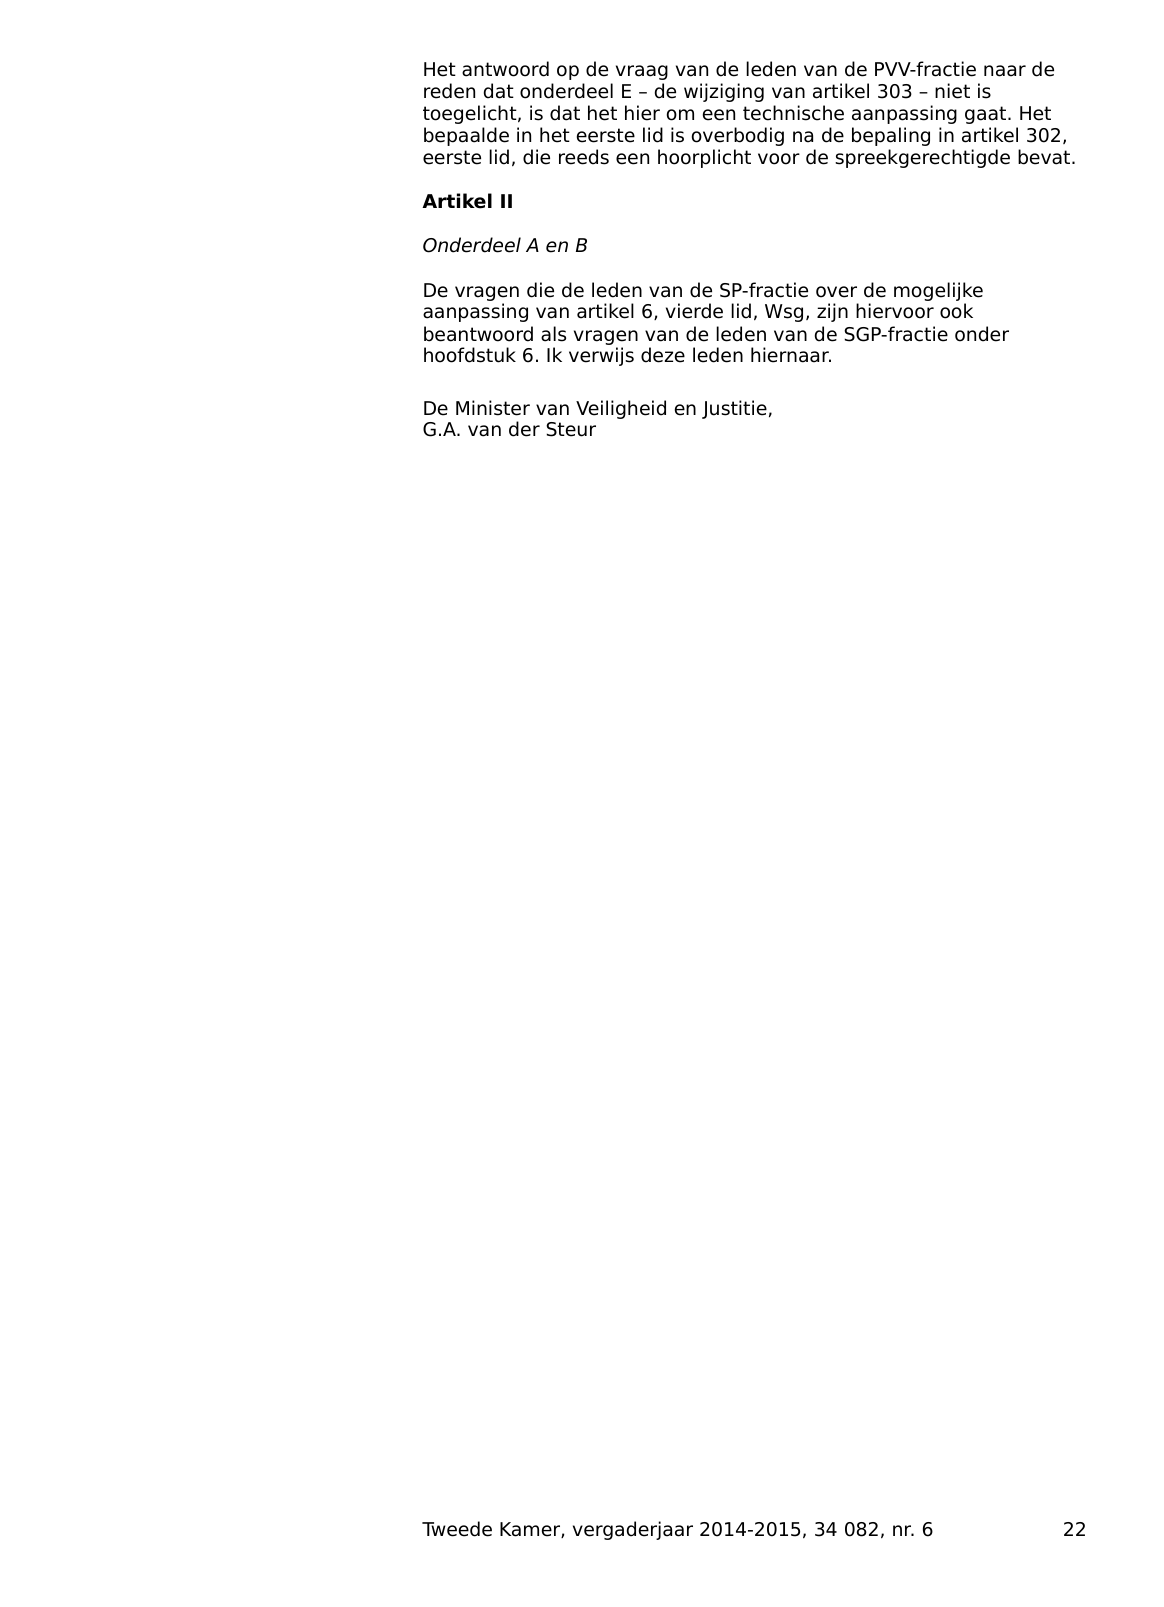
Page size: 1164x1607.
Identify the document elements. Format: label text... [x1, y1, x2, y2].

subtitle Artikel II [422, 191, 1087, 213]
text De Minister van Veiligheid en Justitie, G.A. van der Steur [422, 397, 1087, 441]
text Het antwoord op de vraag van de leden van de PVV-fractie naar de reden dat onderdeel E – de wijziging van artikel 303 – niet is toegelicht, is dat het hier om een technische aanpassing gaat. Het bepaalde in het eerste lid is overbodig na de bepaling in artikel 302, eerste lid, die reeds een hoorplicht voor de spreekgerechtigde bevat. [422, 59, 1087, 169]
subtitle Onderdeel A en B [422, 235, 1087, 257]
text De vragen die de leden van de SP-fractie over de mogelijke aanpassing van artikel 6, vierde lid, Wsg, zijn hiervoor ook beantwoord als vragen van de leden van de SGP-fractie onder hoofdstuk 6. Ik verwijs deze leden hiernaar. [422, 279, 1087, 367]
